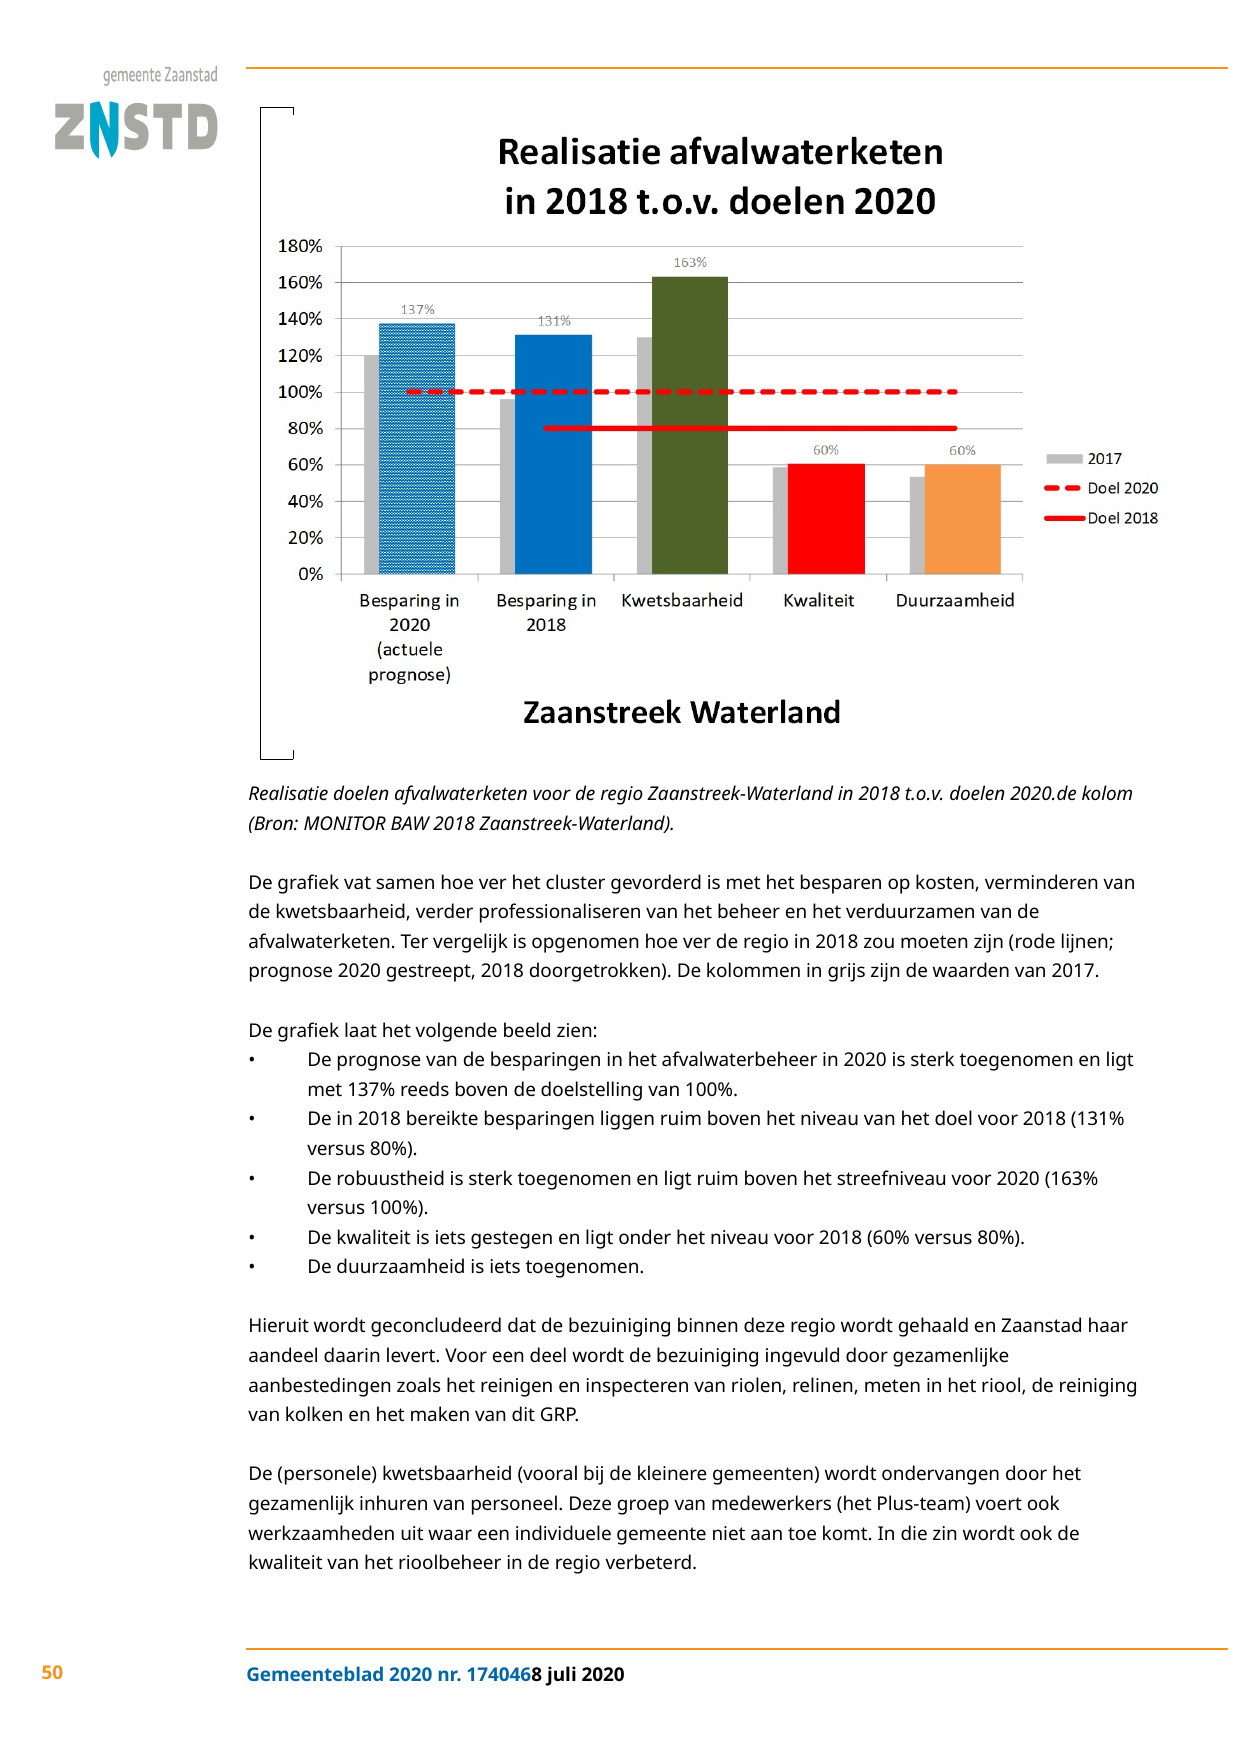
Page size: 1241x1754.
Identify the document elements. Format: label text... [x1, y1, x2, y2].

text De grafiek laat het volgende beeld zien: [248, 1017, 1152, 1042]
picture [268, 115, 1173, 750]
text Hieruit wordt geconcludeerd dat de bezuiniging binnen deze regio wordt gehaald en Zaanstad haar aandeel daarin levert. Voor een deel wordt de bezuiniging ingevuld door gezamenlijke aanbestedingen zoals het reinigen en inspecteren van riolen, relinen, meten in het riool, de reiniging van kolken en het maken van dit GRP. [248, 1313, 1152, 1427]
picture [41, 47, 231, 172]
list De duurzaamheid is iets toegenomen. [248, 1253, 1152, 1279]
list De kwaliteit is iets gestegen en ligt onder het niveau voor 2018 (60% versus 80%). [248, 1224, 1152, 1249]
list De robuustheid is sterk toegenomen en ligt ruim boven het streefniveau voor 2020 (163% versus 100%). [248, 1165, 1152, 1220]
text De grafiek vat samen hoe ver het cluster gevorderd is met het besparen op kosten, verminderen van de kwetsbaarheid, verder professionaliseren van het beheer en het verduurzamen van de afvalwaterketen. Ter vergelijk is opgenomen hoe ver de regio in 2018 zou moeten zijn (rode lijnen; prognose 2020 gestreept, 2018 doorgetrokken). De kolommen in grijs zijn de waarden van 2017. [248, 869, 1152, 983]
list De in 2018 bereikte besparingen liggen ruim boven het niveau van het doel voor 2018 (131% versus 80%). [248, 1106, 1152, 1161]
list De prognose van de besparingen in het afvalwaterbeheer in 2020 is sterk toegenomen en ligt met 137% reeds boven de doelstelling van 100%. [248, 1046, 1152, 1102]
text Realisatie doelen afvalwaterketen voor de regio Zaanstreek-Waterland in 2018 t.o.v. doelen 2020.de kolom (Bron: MONITOR BAW 2018 Zaanstreek-Waterland). [248, 780, 1152, 835]
text De (personele) kwetsbaarheid (vooral bij de kleinere gemeenten) wordt ondervangen door het gezamenlijk inhuren van personeel. Deze groep van medewerkers (het Plus-team) voert ook werkzaamheden uit waar een individuele gemeente niet aan toe komt. In die zin wordt ook de kwaliteit van het rioolbeheer in de regio verbeterd. [248, 1461, 1152, 1575]
